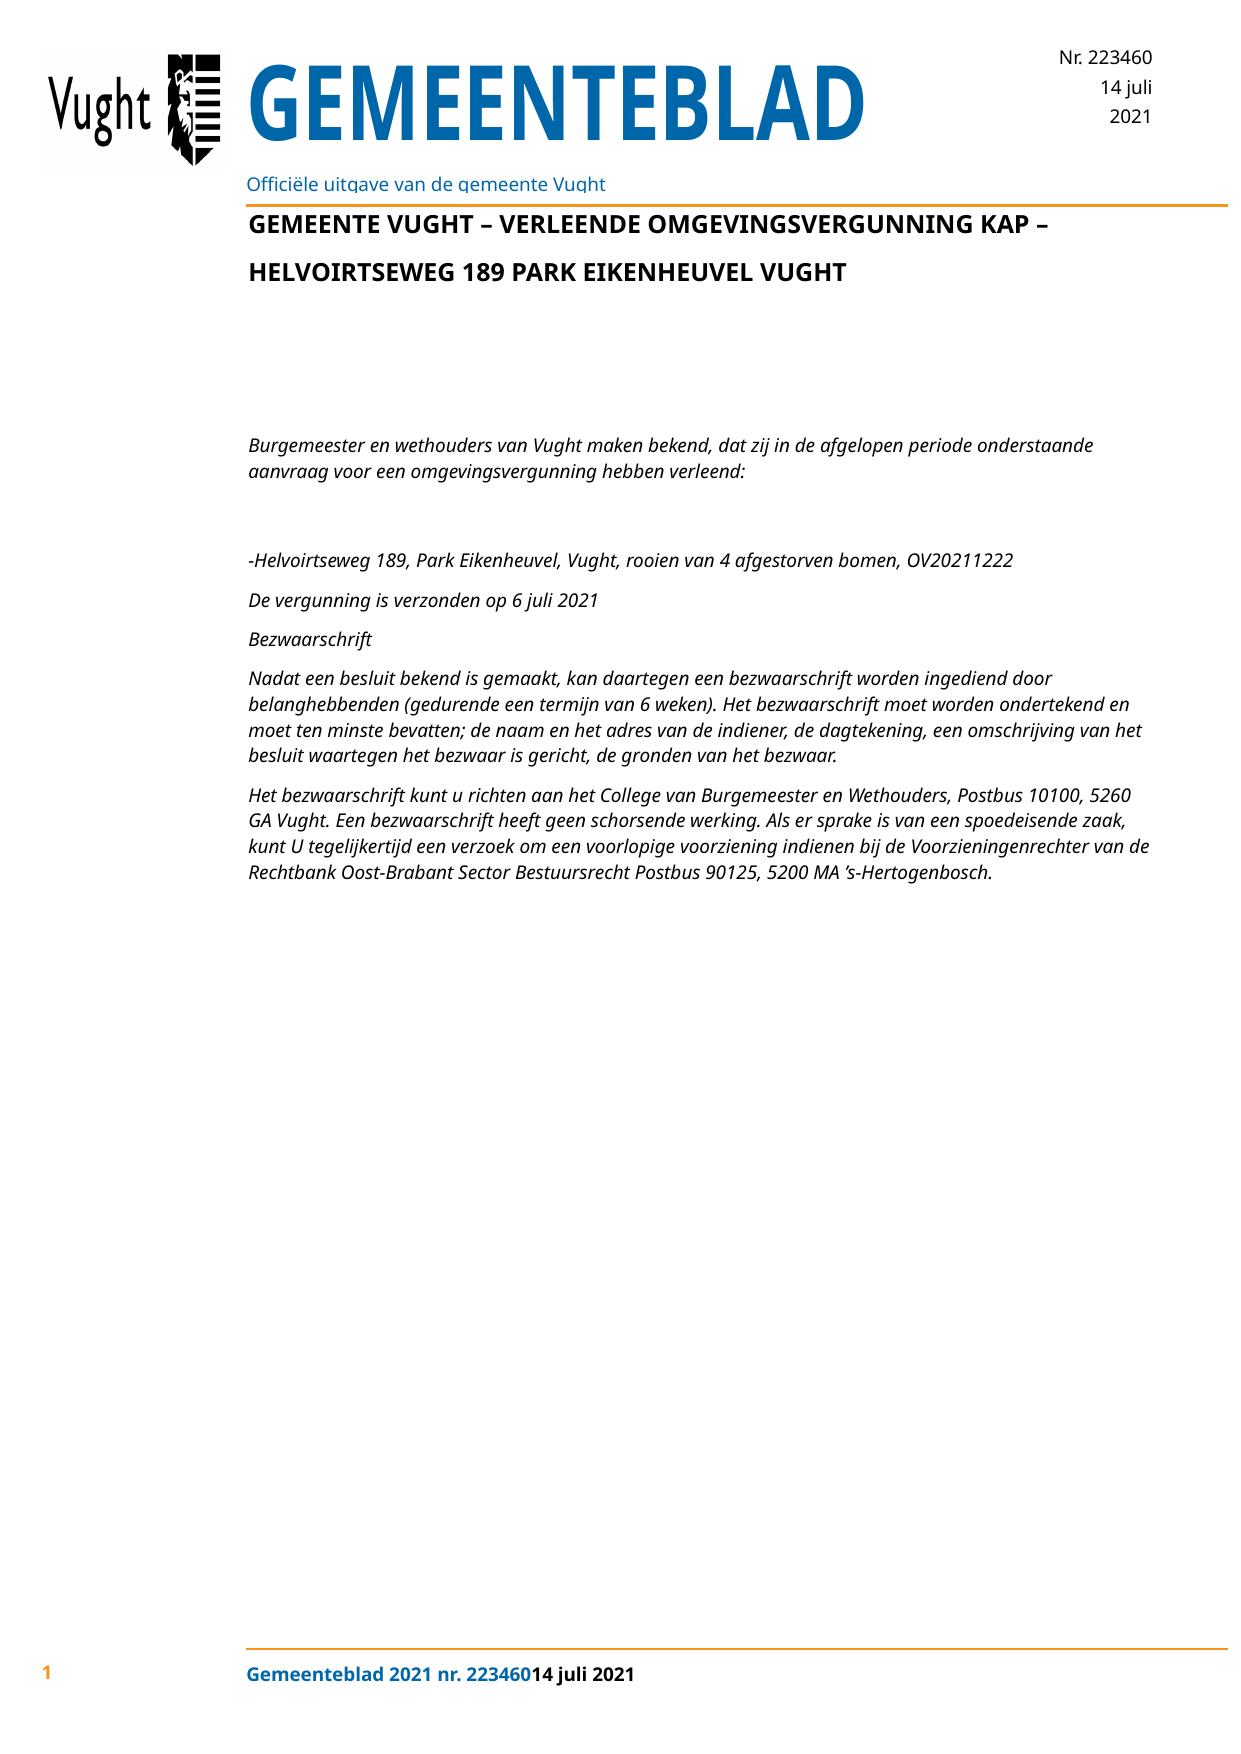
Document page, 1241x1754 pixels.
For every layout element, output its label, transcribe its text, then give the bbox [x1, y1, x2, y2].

text De vergunning is verzonden op 6 juli 2021 [248, 587, 1152, 613]
text -Helvoirtseweg 189, Park Eikenheuvel, Vught, rooien van 4 afgestorven bomen, OV20211222 [248, 548, 1152, 573]
text Het bezwaarschrift kunt u richten aan het College van Burgemeester en Wethouders, Postbus 10100, 5260 GA Vught. Een bezwaarschrift heeft geen schorsende werking. Als er sprake is van een spoedeisende zaak, kunt U tegelijkertijd een verzoek om een voorlopige voorziening indienen bij de Voorzieningenrechter van de Rechtbank Oost-Brabant Sector Bestuursrecht Postbus 90125, 5200 MA ’s-Hertogenbosch. [248, 782, 1152, 885]
text Nadat een besluit bekend is gemaakt, kan daartegen een bezwaarschrift worden ingediend door belanghebbenden (gedurende een termijn van 6 weken). Het bezwaarschrift moet worden ondertekend en moet ten minste bevatten; de naam en het adres van de indiener, de dagtekening, een omschrijving van het besluit waartegen het bezwaar is gericht, de gronden van het bezwaar. [248, 666, 1152, 768]
picture [41, 47, 231, 172]
text Burgemeester en wethouders van Vught maken bekend, dat zij in de afgelopen periode onderstaande aanvraag voor een omgevingsvergunning hebben verleend: [248, 432, 1152, 484]
text Bezwaarschrift [248, 626, 1152, 652]
text GEMEENTE VUGHT – VERLEENDE OMGEVINGSVERGUNNING KAP –HELVOIRTSEWEG 189 PARK EIKENHEUVEL VUGHT [248, 207, 1152, 288]
